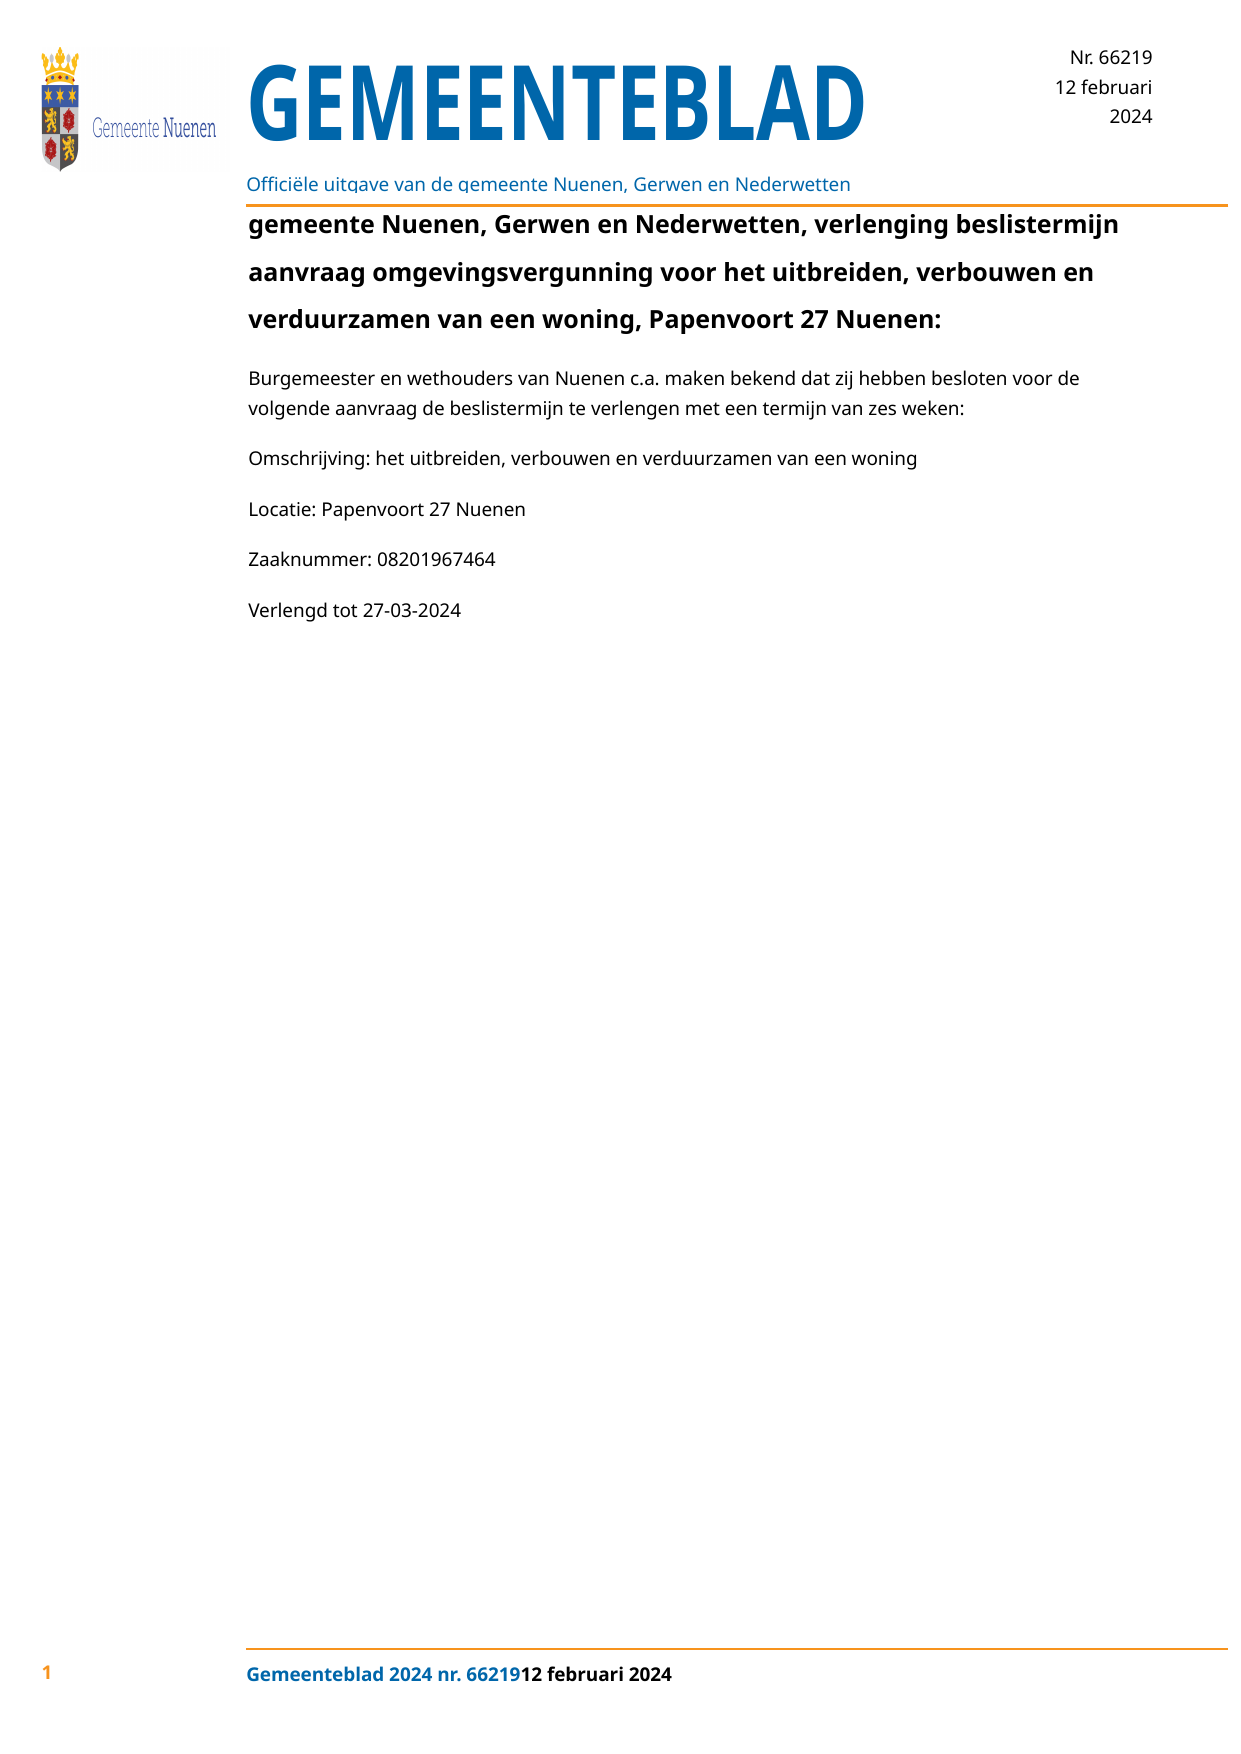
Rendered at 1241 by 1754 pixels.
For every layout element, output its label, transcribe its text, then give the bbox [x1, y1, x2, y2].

text Verlengd tot 27-03-2024 [248, 597, 1152, 622]
text Zaaknummer: 08201967464 [248, 546, 1152, 572]
text Locatie: Papenvoort 27 Nuenen [248, 496, 1152, 522]
picture [41, 47, 231, 172]
text Burgemeester en wethouders van Nuenen c.a. maken bekend dat zij hebben besloten voor de volgende aanvraag de beslistermijn te verlengen met een termijn van zes weken: [248, 366, 1152, 421]
text Omschrijving: het uitbreiden, verbouwen en verduurzamen van een woning [248, 446, 1152, 471]
text gemeente Nuenen, Gerwen en Nederwetten, verlenging beslistermijn aanvraag omgevingsvergunning voor het uitbreiden, verbouwen en verduurzamen van een woning, Papenvoort 27 Nuenen: [248, 207, 1152, 336]
